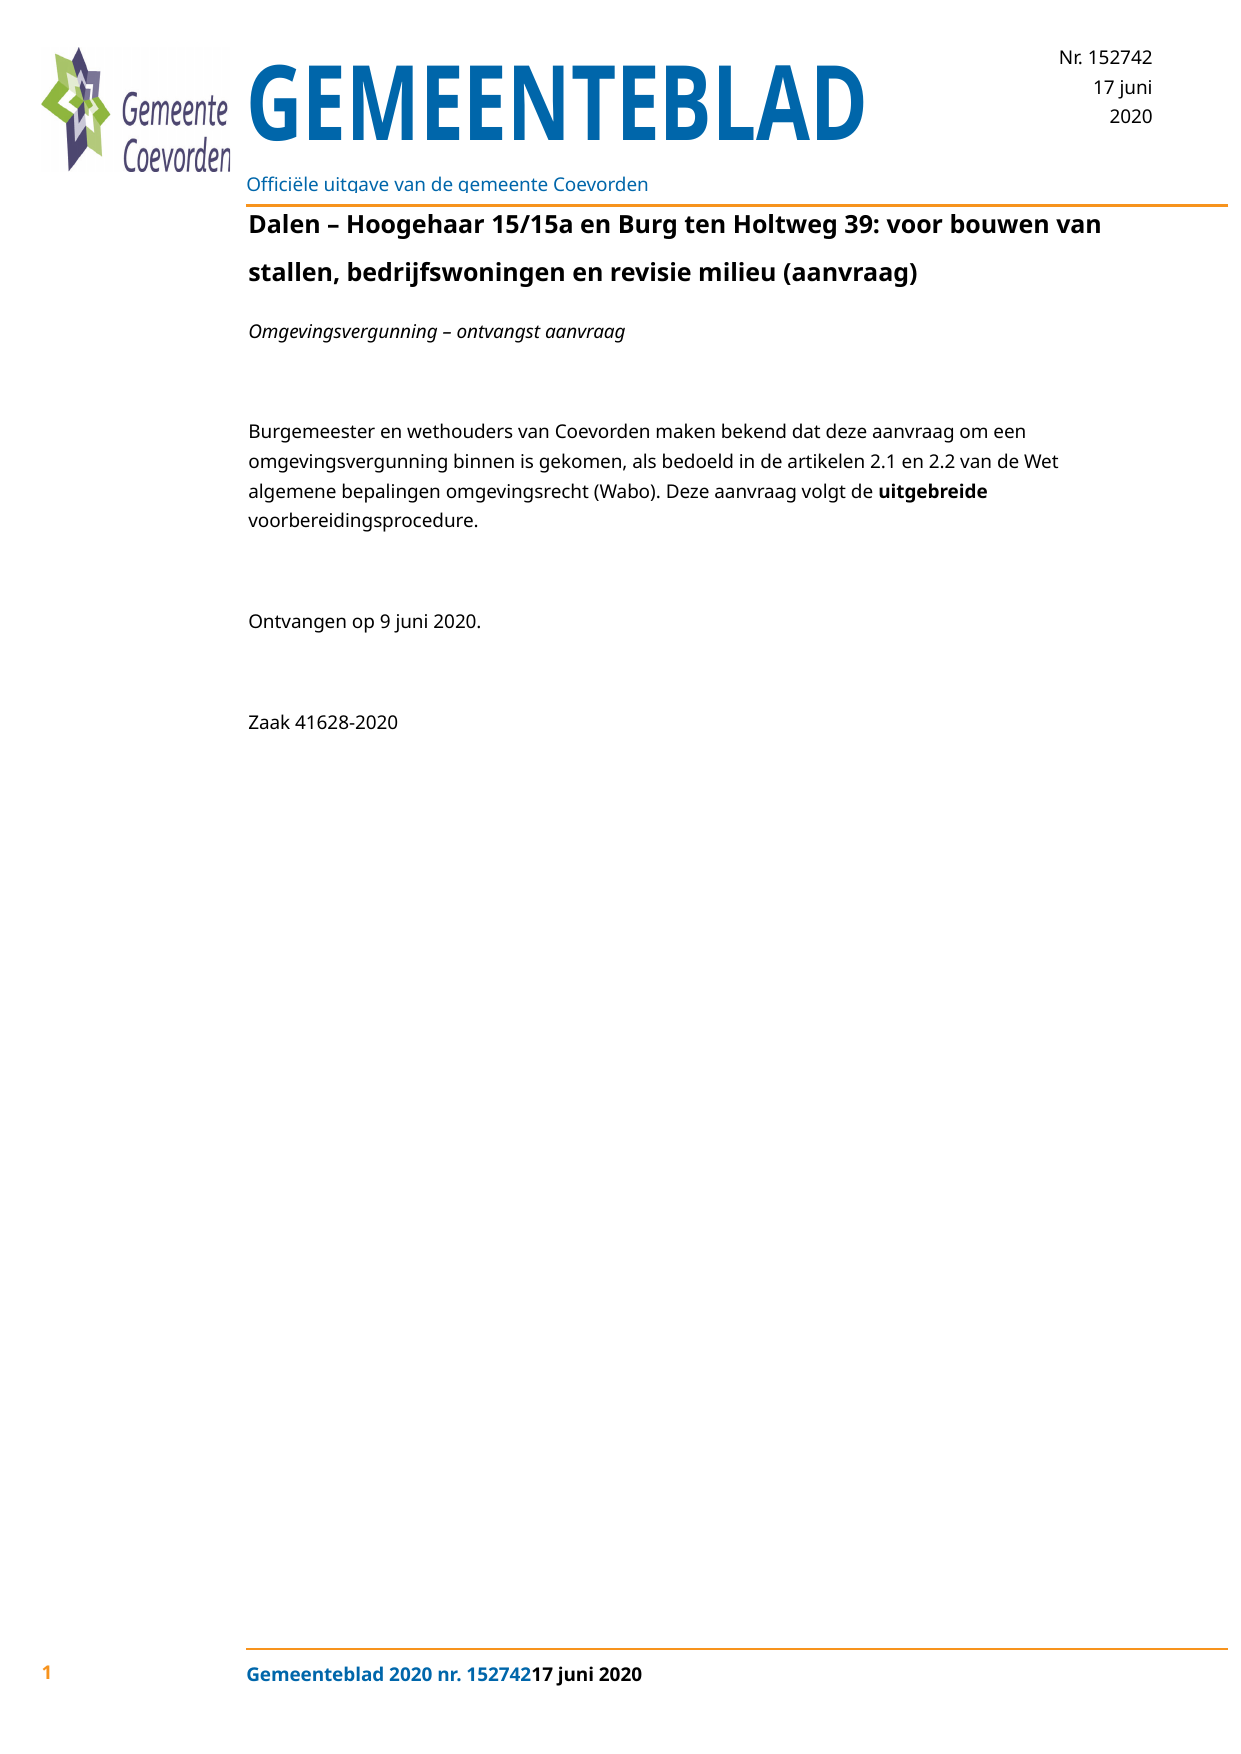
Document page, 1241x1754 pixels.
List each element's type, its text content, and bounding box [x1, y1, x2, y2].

picture [41, 47, 231, 172]
text Omgevingsvergunning – ontvangst aanvraag [248, 318, 1152, 344]
text Ontvangen op 9 juni 2020. [248, 608, 1152, 634]
text Zaak 41628-2020 [248, 709, 1152, 735]
text Burgemeester en wethouders van Coevorden maken bekend dat deze aanvraag om een omgevingsvergunning binnen is gekomen, als bedoeld in de artikelen 2.1 en 2.2 van de Wet algemene bepalingen omgevingsrecht (Wabo). Deze aanvraag volgt de uitgebreide voorbereidingsprocedure. [248, 419, 1152, 533]
text Dalen – Hoogehaar 15/15a en Burg ten Holtweg 39: voor bouwen van stallen, bedrijfswoningen en revisie milieu (aanvraag) [248, 207, 1152, 288]
